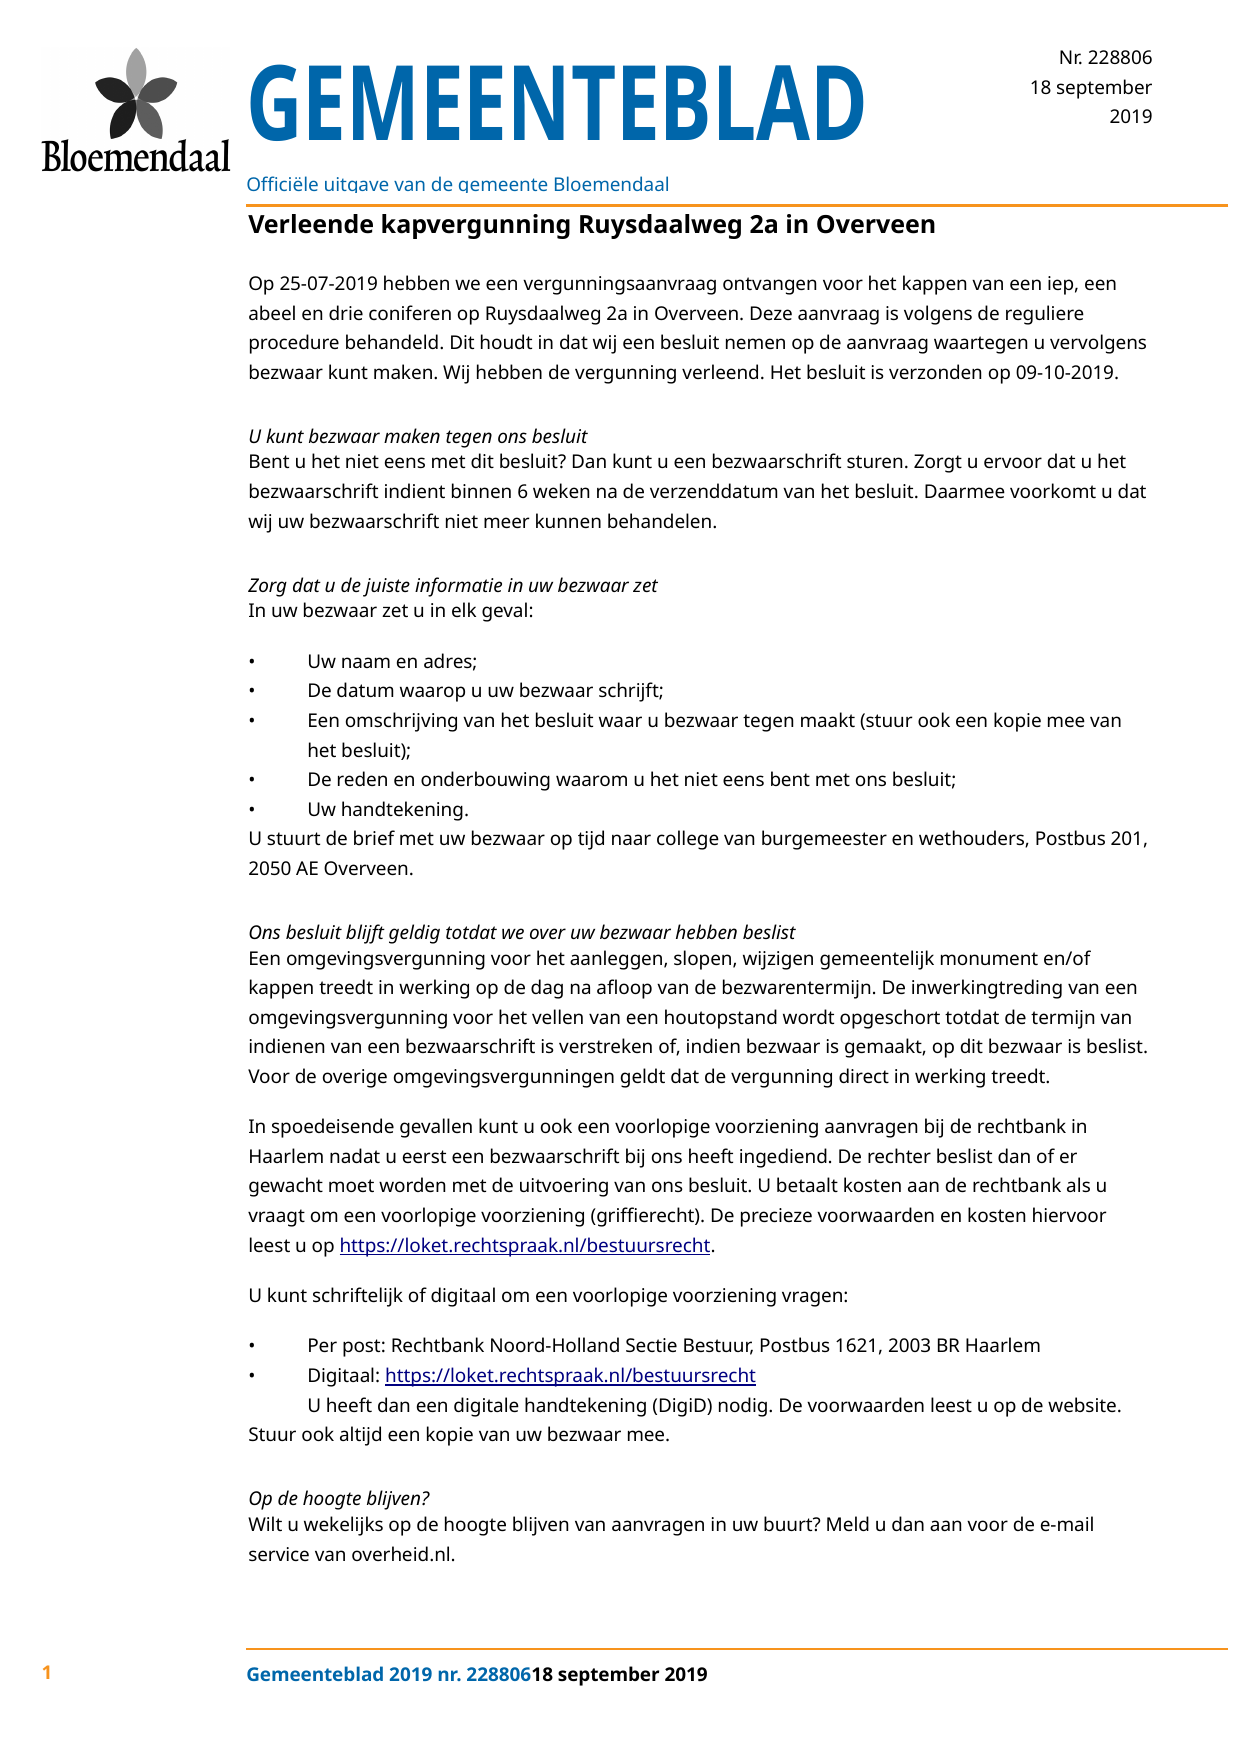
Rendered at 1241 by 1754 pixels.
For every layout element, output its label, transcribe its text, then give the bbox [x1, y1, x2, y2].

list De reden en onderbouwing waarom u het niet eens bent met ons besluit; [248, 766, 1152, 792]
text Op de hoogte blijven? [248, 1485, 1152, 1511]
text U stuurt de brief met uw bezwaar op tijd naar college van burgemeester en wethouders, Postbus 201, 2050 AE Overveen. [248, 826, 1152, 881]
list Uw handtekening. [248, 796, 1152, 822]
text Verleende kapvergunning Ruysdaalweg 2a in Overveen [248, 207, 1152, 241]
text Bent u het niet eens met dit besluit? Dan kunt u een bezwaarschrift sturen. Zorgt u ervoor dat u het bezwaarschrift indient binnen 6 weken na de verzenddatum van het besluit. Daarmee voorkomt u dat wij uw bezwaarschrift niet meer kunnen behandelen. [248, 449, 1152, 534]
text In uw bezwaar zet u in elk geval: [248, 598, 1152, 623]
list Uw naam en adres; [248, 648, 1152, 674]
text Op 25-07-2019 hebben we een vergunningsaanvraag ontvangen voor het kappen van een iep, een abeel en drie coniferen op Ruysdaalweg 2a in Overveen. Deze aanvraag is volgens de reguliere procedure behandeld. Dit houdt in dat wij een besluit nemen op de aanvraag waartegen u vervolgens bezwaar kunt maken. Wij hebben de vergunning verleend. Het besluit is verzonden op 09-10-2019. [248, 270, 1152, 385]
list Digitaal: https://loket.rechtspraak.nl/bestuursrecht [248, 1362, 1152, 1388]
list Per post: Rechtbank Noord-Holland Sectie Bestuur, Postbus 1621, 2003 BR Haarlem [248, 1333, 1152, 1358]
text Zorg dat u de juiste informatie in uw bezwaar zet [248, 572, 1152, 598]
picture [41, 47, 231, 172]
text U kunt bezwaar maken tegen ons besluit [248, 423, 1152, 449]
list De datum waarop u uw bezwaar schrijft; [248, 678, 1152, 703]
text Stuur ook altijd een kopie van uw bezwaar mee. [248, 1421, 1152, 1447]
text U kunt schriftelijk of digitaal om een voorlopige voorziening vragen: [248, 1282, 1152, 1308]
text Ons besluit blijft geldig totdat we over uw bezwaar hebben beslist [248, 919, 1152, 945]
list U heeft dan een digitale handtekening (DigiD) nodig. De voorwaarden leest u op de website. [248, 1392, 1152, 1418]
text Een omgevingsvergunning voor het aanleggen, slopen, wijzigen gemeentelijk monument en/of kappen treedt in werking op de dag na afloop van de bezwarentermijn. De inwerkingtreding van een omgevingsvergunning voor het vellen van een houtopstand wordt opgeschort totdat de termijn van indienen van een bezwaarschrift is verstreken of, indien bezwaar is gemaakt, op dit bezwaar is beslist. Voor de overige omgevingsvergunningen geldt dat de vergunning direct in werking treedt. [248, 945, 1152, 1089]
text In spoedeisende gevallen kunt u ook een voorlopige voorziening aanvragen bij de rechtbank in Haarlem nadat u eerst een bezwaarschrift bij ons heeft ingediend. De rechter beslist dan of er gewacht moet worden met de uitvoering van ons besluit. U betaalt kosten aan de rechtbank als u vraagt om een voorlopige voorziening (griffierecht). De precieze voorwaarden en kosten hiervoor leest u op https://loket.rechtspraak.nl/bestuursrecht. [248, 1113, 1152, 1258]
list Een omschrijving van het besluit waar u bezwaar tegen maakt (stuur ook een kopie mee van het besluit); [248, 707, 1152, 762]
text Wilt u wekelijks op de hoogte blijven van aanvragen in uw buurt? Meld u dan aan voor de e-mail service van overheid.nl. [248, 1511, 1152, 1566]
